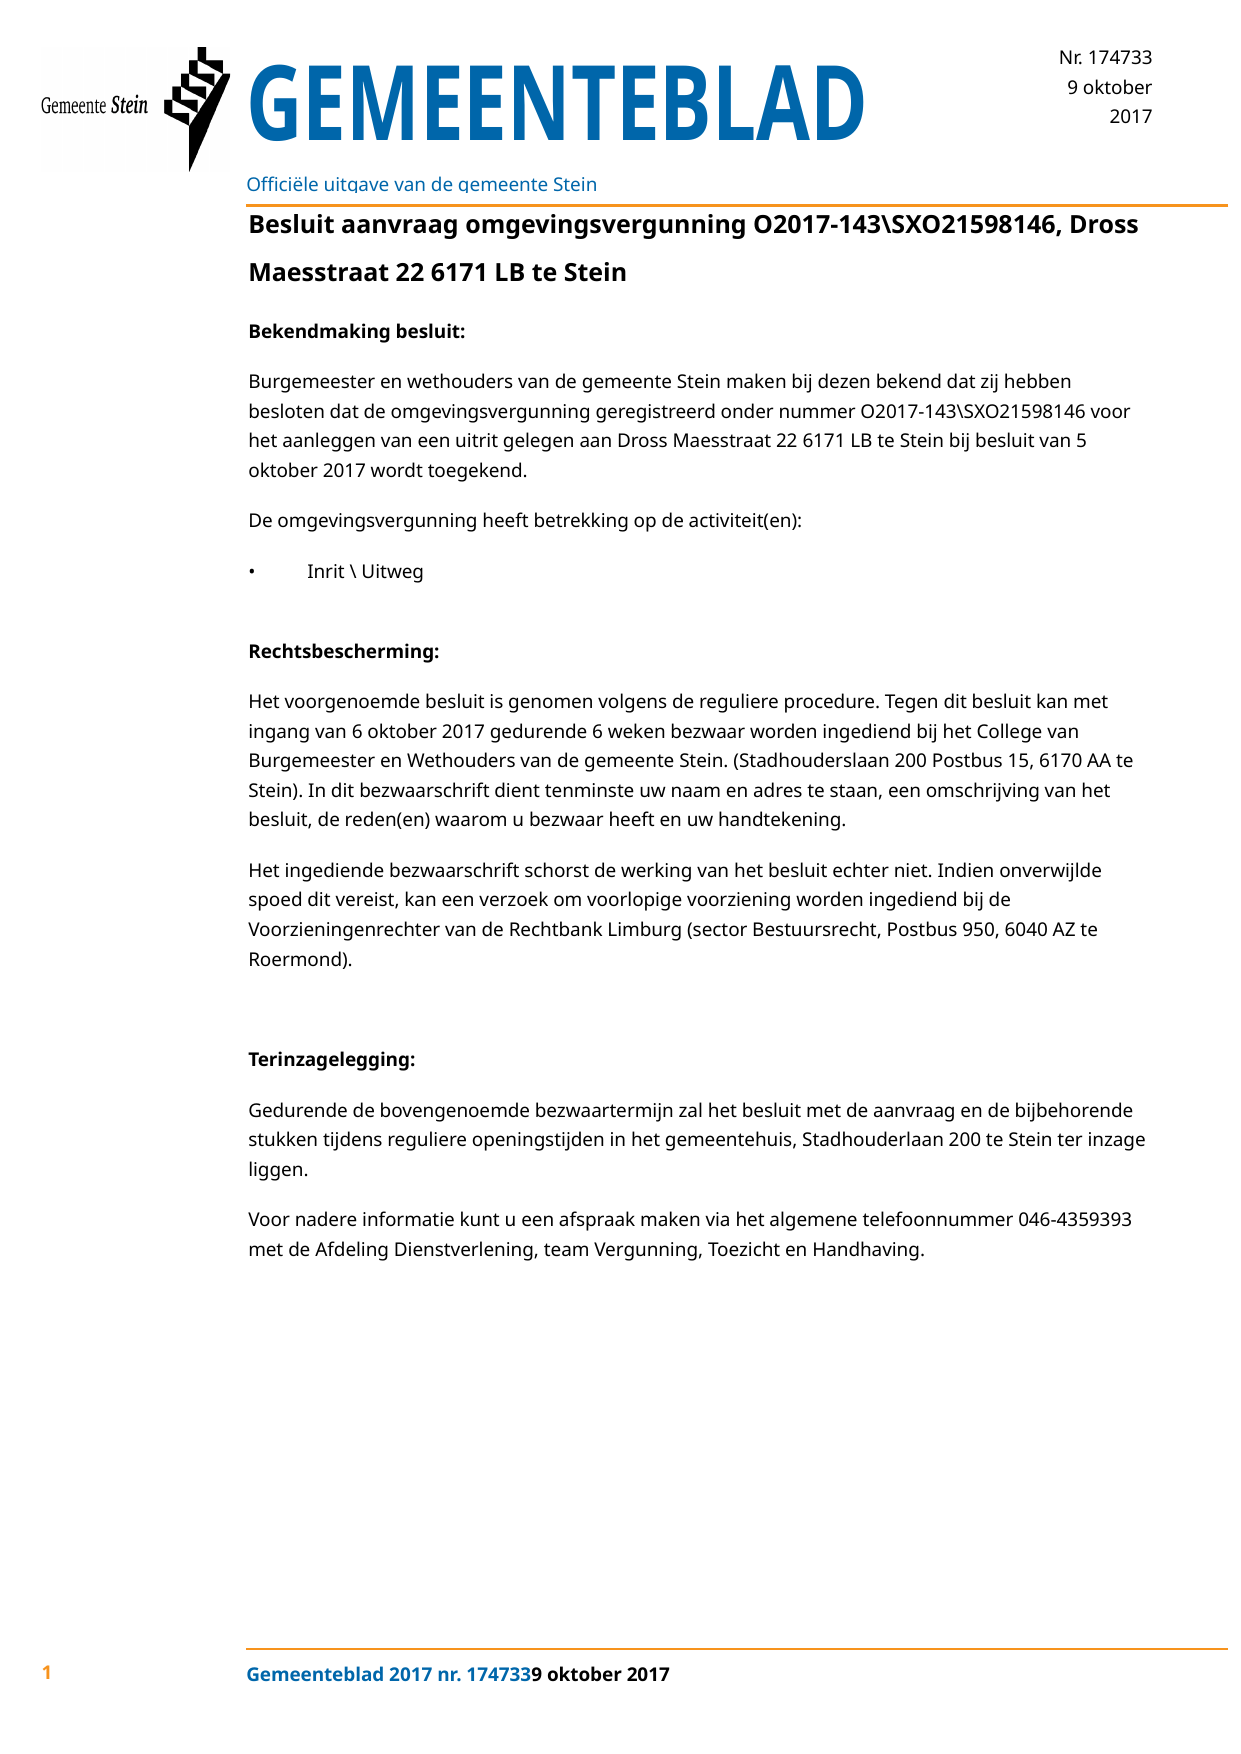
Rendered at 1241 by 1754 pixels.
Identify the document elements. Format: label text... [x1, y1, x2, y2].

text Rechtsbescherming: [248, 638, 1152, 664]
text Het ingediende bezwaarschrift schorst de werking van het besluit echter niet. Indien onverwijlde spoed dit vereist, kan een verzoek om voorlopige voorziening worden ingediend bij de Voorzieningenrechter van de Rechtbank Limburg (sector Bestuursrecht, Postbus 950, 6040 AZ te Roermond). [248, 857, 1152, 972]
text Het voorgenoemde besluit is genomen volgens de reguliere procedure. Tegen dit besluit kan met ingang van 6 oktober 2017 gedurende 6 weken bezwaar worden ingediend bij het College van Burgemeester en Wethouders van de gemeente Stein. (Stadhouderslaan 200 Postbus 15, 6170 AA te Stein). In dit bezwaarschrift dient tenminste uw naam en adres te staan, een omschrijving van het besluit, de reden(en) waarom u bezwaar heeft en uw handtekening. [248, 688, 1152, 832]
text Besluit aanvraag omgevingsvergunning O2017-143\SXO21598146, Dross Maesstraat 22 6171 LB te Stein [248, 207, 1152, 288]
text Terinzagelegging: [248, 1047, 1152, 1072]
picture [41, 47, 231, 172]
text Bekendmaking besluit: [248, 318, 1152, 344]
text Voor nadere informatie kunt u een afspraak maken via het algemene telefoonnummer 046-4359393 met de Afdeling Dienstverlening, team Vergunning, Toezicht en Handhaving. [248, 1207, 1152, 1262]
text Burgemeester en wethouders van de gemeente Stein maken bij dezen bekend dat zij hebben besloten dat de omgevingsvergunning geregistreerd onder nummer O2017-143\SXO21598146 voor het aanleggen van een uitrit gelegen aan Dross Maesstraat 22 6171 LB te Stein bij besluit van 5 oktober 2017 wordt toegekend. [248, 368, 1152, 483]
text Gedurende de bovengenoemde bezwaartermijn zal het besluit met de aanvraag en de bijbehorende stukken tijdens reguliere openingstijden in het gemeentehuis, Stadhouderlaan 200 te Stein ter inzage liggen. [248, 1097, 1152, 1182]
text De omgevingsvergunning heeft betrekking op de activiteit(en): [248, 507, 1152, 533]
list Inrit \ Uitweg [248, 558, 1152, 584]
